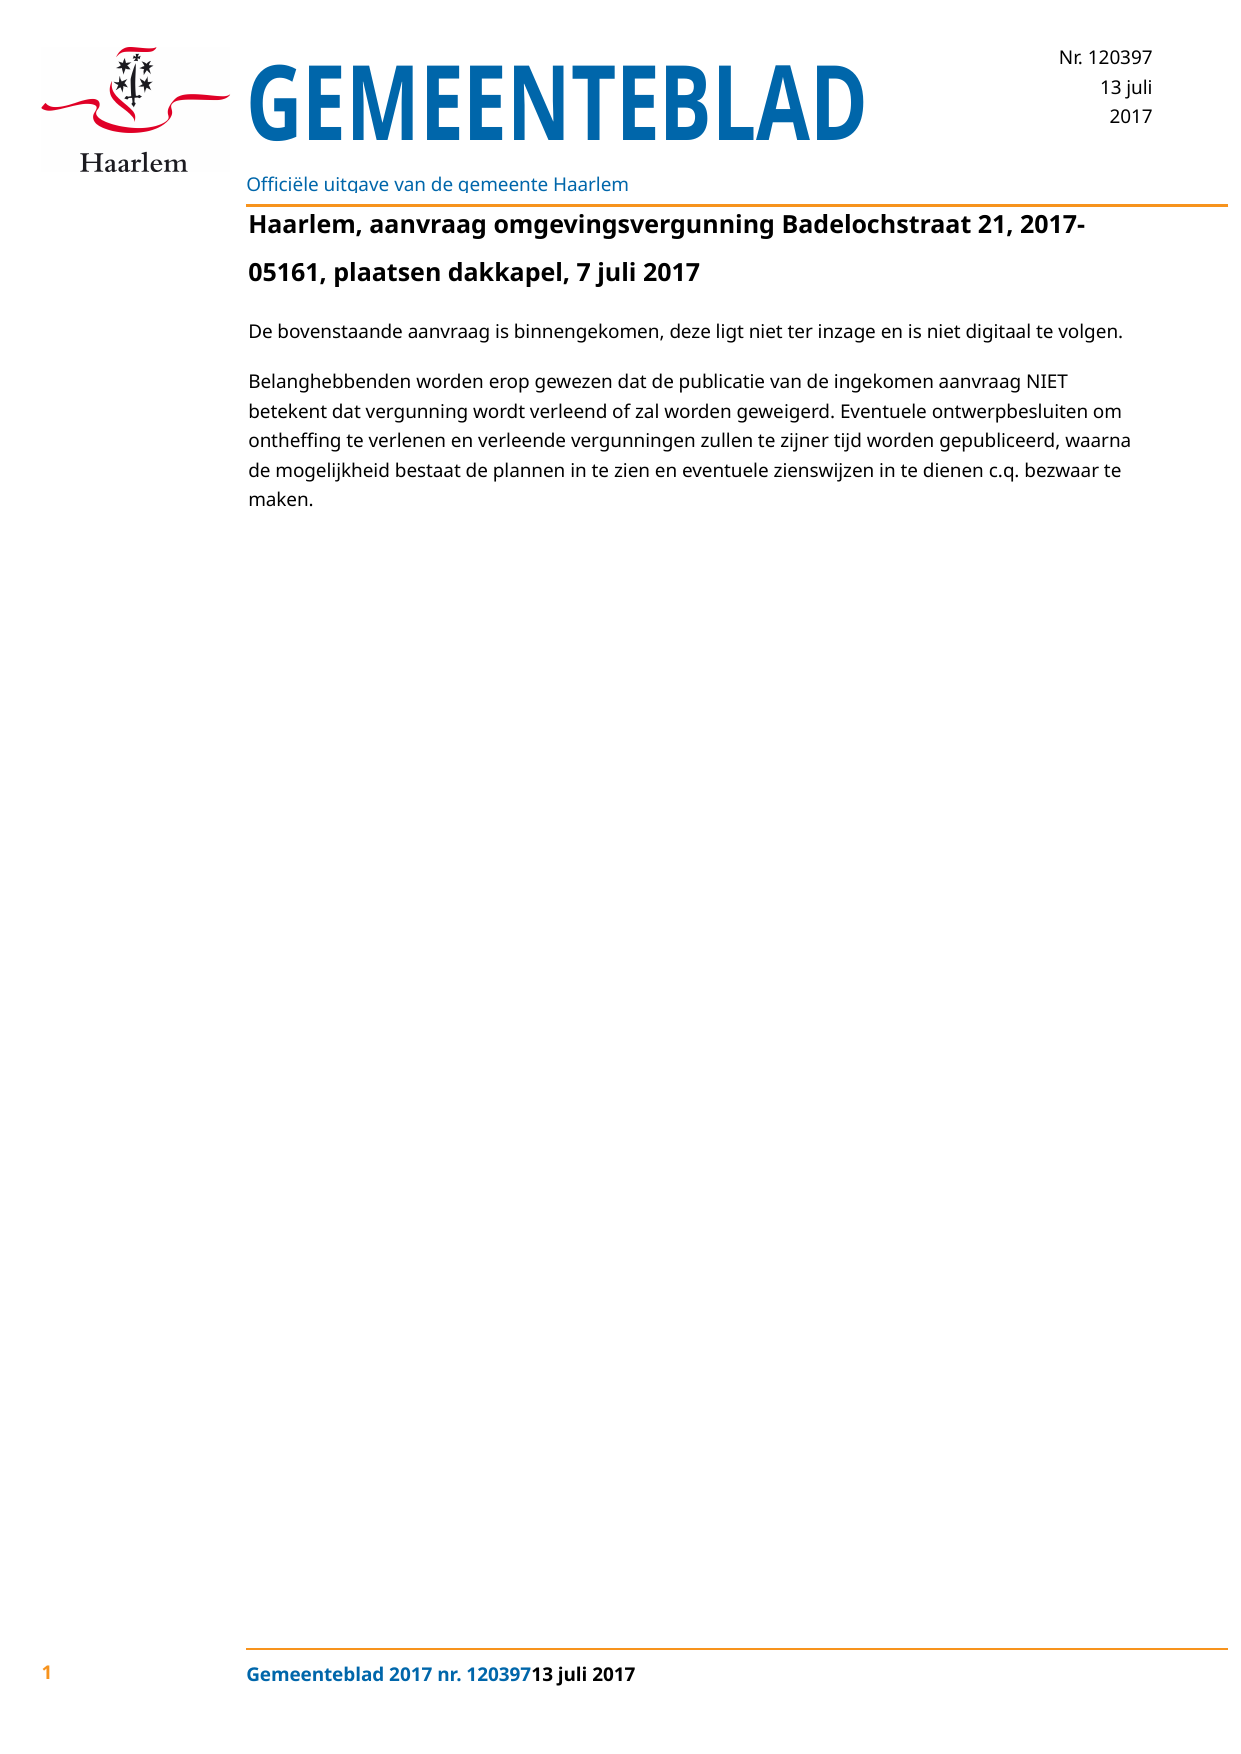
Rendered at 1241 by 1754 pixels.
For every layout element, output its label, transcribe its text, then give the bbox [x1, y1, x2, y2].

text Belanghebbenden worden erop gewezen dat de publicatie van de ingekomen aanvraag NIET betekent dat vergunning wordt verleend of zal worden geweigerd. Eventuele ontwerpbesluiten om ontheffing te verlenen en verleende vergunningen zullen te zijner tijd worden gepubliceerd, waarna de mogelijkheid bestaat de plannen in te zien en eventuele zienswijzen in te dienen c.q. bezwaar te maken. [248, 368, 1152, 512]
text De bovenstaande aanvraag is binnengekomen, deze ligt niet ter inzage en is niet digitaal te volgen. [248, 318, 1152, 344]
picture [41, 47, 231, 172]
text Haarlem, aanvraag omgevingsvergunning Badelochstraat 21, 2017-05161, plaatsen dakkapel, 7 juli 2017 [248, 207, 1152, 288]
